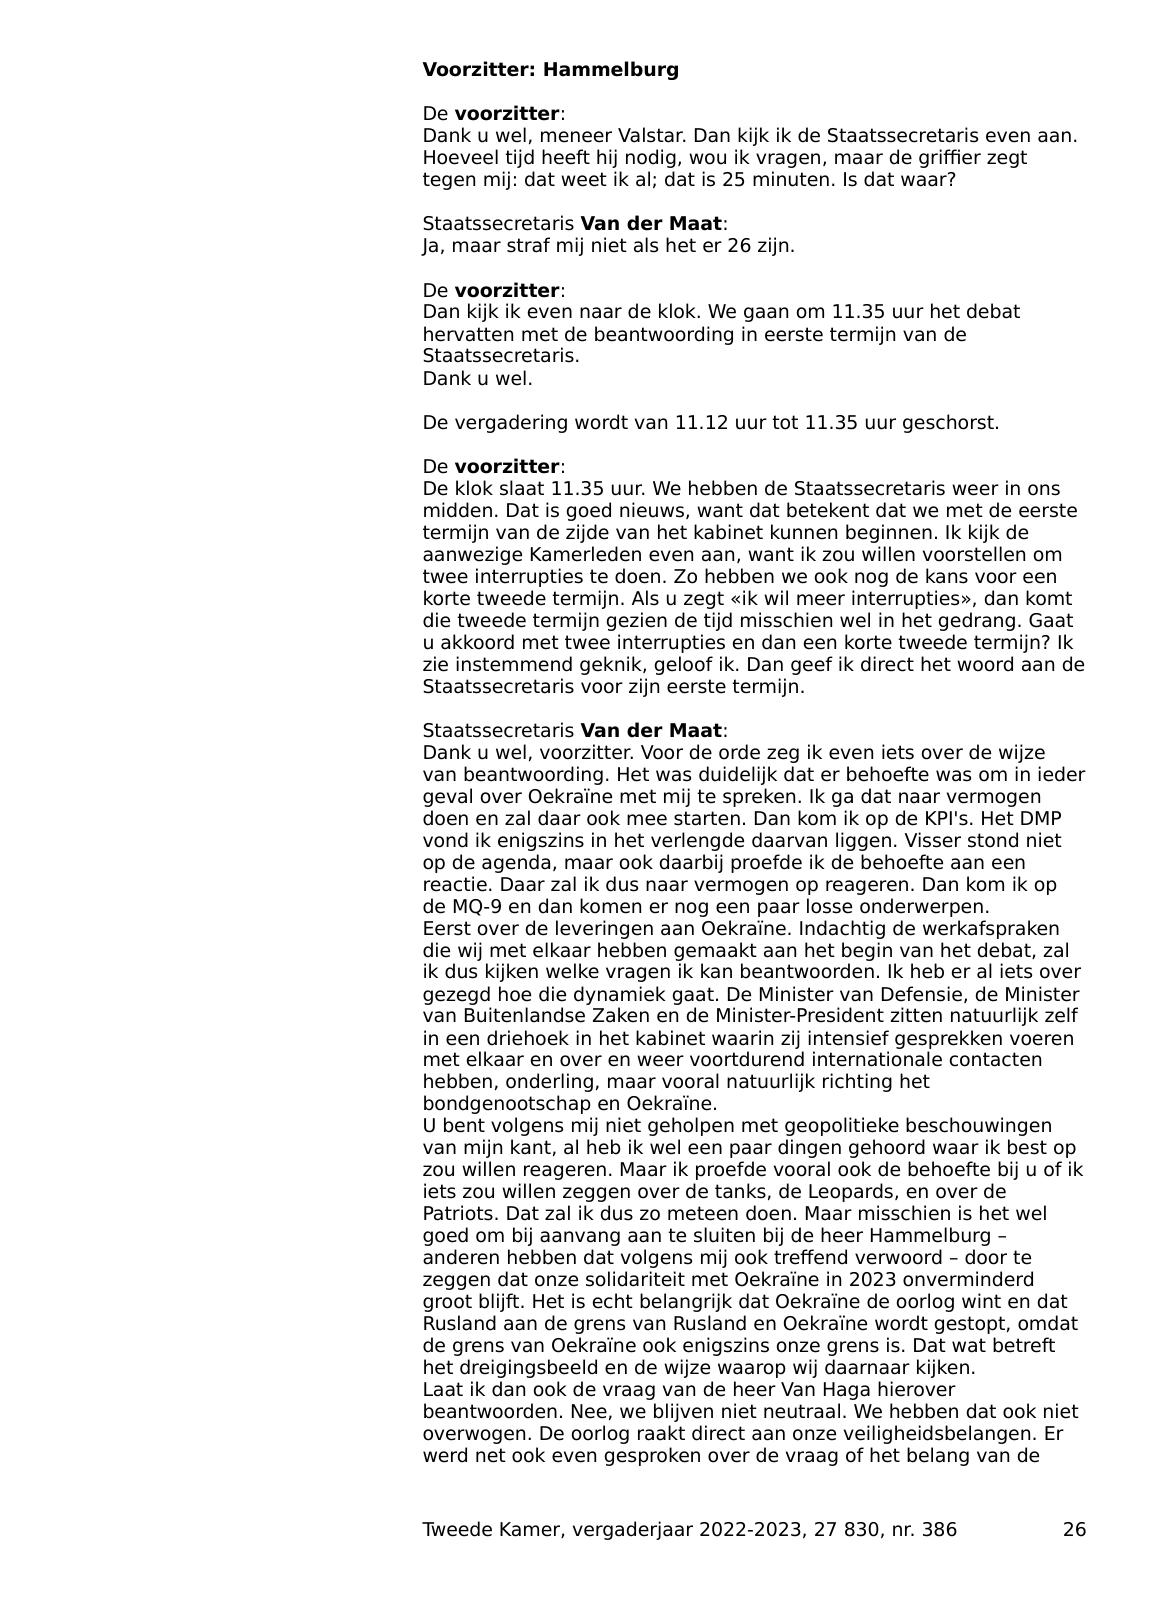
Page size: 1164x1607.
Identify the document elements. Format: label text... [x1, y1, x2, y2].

text Eerst over de leveringen aan Oekraïne. Indachtig de werkafspraken die wij met elkaar hebben gemaakt aan het begin van het debat, zal ik dus kijken welke vragen ik kan beantwoorden. Ik heb er al iets over gezegd hoe die dynamiek gaat. De Minister van Defensie, de Minister van Buitenlandse Zaken en de Minister-President zitten natuurlijk zelf in een driehoek in het kabinet waarin zij intensief gesprekken voeren met elkaar en over en weer voortdurend internationale contacten hebben, onderling, maar vooral natuurlijk richting het bondgenootschap en Oekraïne. [422, 917, 1087, 1115]
text Ja, maar straf mij niet als het er 26 zijn. [422, 235, 1087, 257]
text Dank u wel. [422, 367, 1087, 389]
text De vergadering wordt van 11.12 uur tot 11.35 uur geschorst. [422, 412, 1087, 433]
text U bent volgens mij niet geholpen met geopolitieke beschouwingen van mijn kant, al heb ik wel een paar dingen gehoord waar ik best op zou willen reageren. Maar ik proefde vooral ook de behoefte bij u of ik iets zou willen zeggen over de tanks, de Leopards, en over de Patriots. Dat zal ik dus zo meteen doen. Maar misschien is het wel goed om bij aanvang aan te sluiten bij de heer Hammelburg – anderen hebben dat volgens mij ook treffend verwoord – door te zeggen dat onze solidariteit met Oekraïne in 2023 onverminderd groot blijft. Het is echt belangrijk dat Oekraïne de oorlog wint en dat Rusland aan de grens van Rusland en Oekraïne wordt gestopt, omdat de grens van Oekraïne ook enigszins onze grens is. Dat wat betreft het dreigingsbeeld en de wijze waarop wij daarnaar kijken. [422, 1115, 1087, 1379]
text De voorzitter: [422, 279, 1087, 301]
text Laat ik dan ook de vraag van de heer Van Haga hierover beantwoorden. Nee, we blijven niet neutraal. We hebben dat ook niet overwogen. De oorlog raakt direct aan onze veiligheidsbelangen. Er werd net ook even gesproken over de vraag of het belang van de [422, 1379, 1087, 1467]
text Staatssecretaris Van der Maat: [422, 213, 1087, 235]
text Dan kijk ik even naar de klok. We gaan om 11.35 uur het debat hervatten met de beantwoording in eerste termijn van de Staatssecretaris. [422, 301, 1087, 367]
text Staatssecretaris Van der Maat: [422, 720, 1087, 742]
text Dank u wel, voorzitter. Voor de orde zeg ik even iets over de wijze van beantwoording. Het was duidelijk dat er behoefte was om in ieder geval over Oekraïne met mij te spreken. Ik ga dat naar vermogen doen en zal daar ook mee starten. Dan kom ik op de KPI's. Het DMP vond ik enigszins in het verlengde daarvan liggen. Visser stond niet op de agenda, maar ook daarbij proefde ik de behoefte aan een reactie. Daar zal ik dus naar vermogen op reageren. Dan kom ik op de MQ-9 en dan komen er nog een paar losse onderwerpen. [422, 742, 1087, 917]
text Voorzitter: Hammelburg [422, 59, 1087, 81]
text Dank u wel, meneer Valstar. Dan kijk ik de Staatssecretaris even aan. Hoeveel tijd heeft hij nodig, wou ik vragen, maar de griffier zegt tegen mij: dat weet ik al; dat is 25 minuten. Is dat waar? [422, 125, 1087, 191]
text De voorzitter: [422, 103, 1087, 125]
text De klok slaat 11.35 uur. We hebben de Staatssecretaris weer in ons midden. Dat is goed nieuws, want dat betekent dat we met de eerste termijn van de zijde van het kabinet kunnen beginnen. Ik kijk de aanwezige Kamerleden even aan, want ik zou willen voorstellen om twee interrupties te doen. Zo hebben we ook nog de kans voor een korte tweede termijn. Als u zegt «ik wil meer interrupties», dan komt die tweede termijn gezien de tijd misschien wel in het gedrang. Gaat u akkoord met twee interrupties en dan een korte tweede termijn? Ik zie instemmend geknik, geloof ik. Dan geef ik direct het woord aan de Staatssecretaris voor zijn eerste termijn. [422, 478, 1087, 697]
text De voorzitter: [422, 456, 1087, 478]
